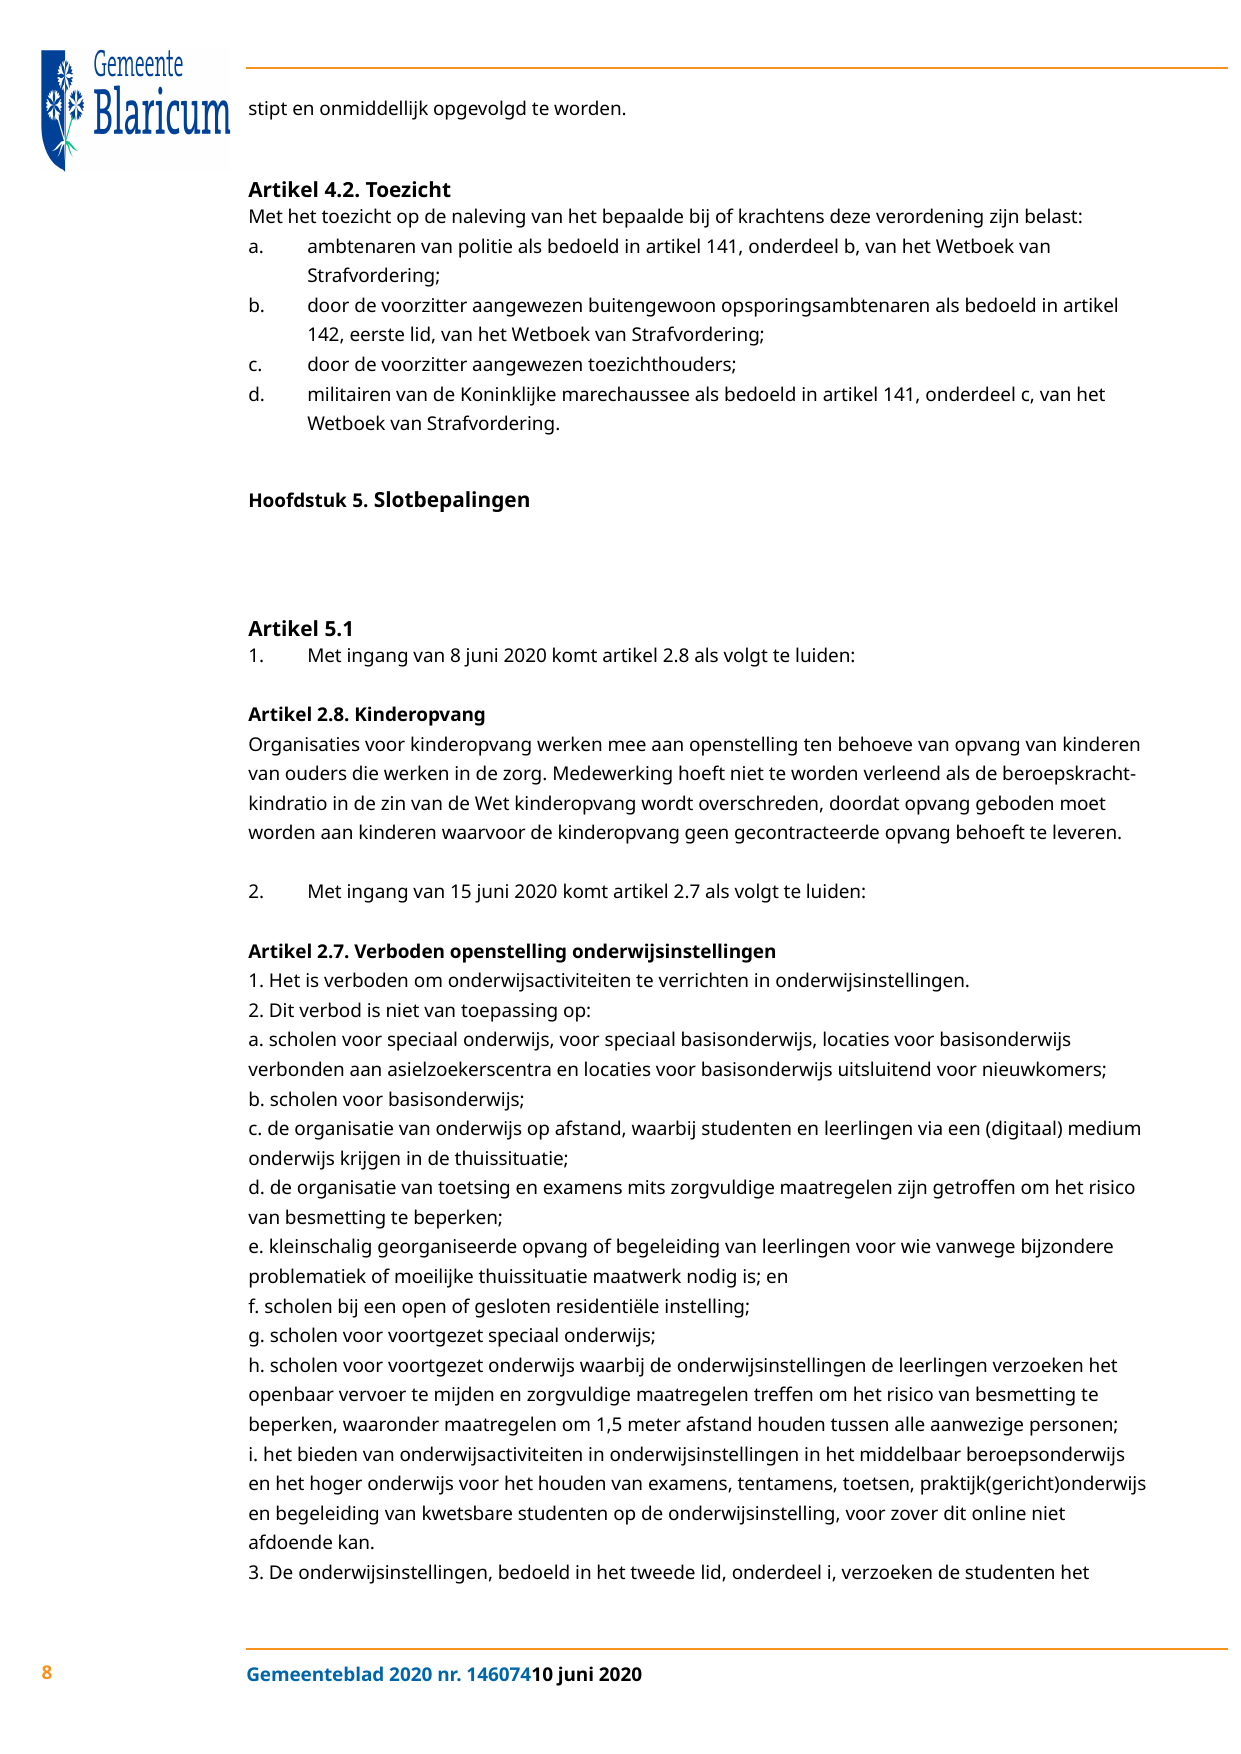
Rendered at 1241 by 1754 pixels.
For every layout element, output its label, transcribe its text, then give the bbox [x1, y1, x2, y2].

text h. scholen voor voortgezet onderwijs waarbij de onderwijsinstellingen de leerlingen verzoeken het openbaar vervoer te mijden en zorgvuldige maatregelen treffen om het risico van besmetting te beperken, waaronder maatregelen om 1,5 meter afstand houden tussen alle aanwezige personen; [248, 1352, 1152, 1437]
text 2. Dit verbod is niet van toepassing op: [248, 997, 1152, 1023]
text a. scholen voor speciaal onderwijs, voor speciaal basisonderwijs, locaties voor basisonderwijs verbonden aan asielzoekerscentra en locaties voor basisonderwijs uitsluitend voor nieuwkomers; [248, 1027, 1152, 1082]
text 1. Het is verboden om onderwijsactiviteiten te verrichten in onderwijsinstellingen. [248, 967, 1152, 993]
picture [41, 47, 231, 172]
text Artikel 2.8. Kinderopvang [248, 701, 1152, 727]
list door de voorzitter aangewezen buitengewoon opsporingsambtenaren als bedoeld in artikel 142, eerste lid, van het Wetboek van Strafvordering; [248, 292, 1152, 347]
list Met ingang van 8 juni 2020 komt artikel 2.8 als volgt te luiden: [248, 642, 1152, 668]
text stipt en onmiddellijk opgevolgd te worden. [248, 95, 1152, 121]
text 3. De onderwijsinstellingen, bedoeld in het tweede lid, onderdeel i, verzoeken de studenten het [248, 1559, 1152, 1585]
list militairen van de Koninklijke marechaussee als bedoeld in artikel 141, onderdeel c, van het Wetboek van Strafvordering. [248, 381, 1152, 436]
list Met ingang van 15 juni 2020 komt artikel 2.7 als volgt te luiden: [248, 879, 1152, 904]
text g. scholen voor voortgezet speciaal onderwijs; [248, 1322, 1152, 1348]
text d. de organisatie van toetsing en examens mits zorgvuldige maatregelen zijn getroffen om het risico van besmetting te beperken; [248, 1174, 1152, 1230]
text b. scholen voor basisonderwijs; [248, 1086, 1152, 1112]
text Artikel 2.7. Verboden openstelling onderwijsinstellingen [248, 938, 1152, 964]
text Artikel 5.1 [248, 614, 1152, 642]
text Organisaties voor kinderopvang werken mee aan openstelling ten behoeve van opvang van kinderen van ouders die werken in de zorg. Medewerking hoeft niet te worden verleend als de beroepskracht-kindratio in de zin van de Wet kinderopvang wordt overschreden, doordat opvang geboden moet worden aan kinderen waarvoor de kinderopvang geen gecontracteerde opvang behoeft te leveren. [248, 731, 1152, 845]
text c. de organisatie van onderwijs op afstand, waarbij studenten en leerlingen via een (digitaal) medium onderwijs krijgen in de thuissituatie; [248, 1115, 1152, 1171]
text Artikel 4.2. Toezicht [248, 175, 1152, 203]
text i. het bieden van onderwijsactiviteiten in onderwijsinstellingen in het middelbaar beroepsonderwijs en het hoger onderwijs voor het houden van examens, tentamens, toetsen, praktijk(gericht)onderwijs en begeleiding van kwetsbare studenten op de onderwijsinstelling, voor zover dit online niet afdoende kan. [248, 1441, 1152, 1555]
list ambtenaren van politie als bedoeld in artikel 141, onderdeel b, van het Wetboek van Strafvordering; [248, 233, 1152, 288]
text Hoofdstuk 5. Slotbepalingen [248, 486, 1152, 514]
list door de voorzitter aangewezen toezichthouders; [248, 351, 1152, 377]
text f. scholen bij een open of gesloten residentiële instelling; [248, 1293, 1152, 1319]
text Met het toezicht op de naleving van het bepaalde bij of krachtens deze verordening zijn belast: [248, 203, 1152, 229]
text e. kleinschalig georganiseerde opvang of begeleiding van leerlingen voor wie vanwege bijzondere problematiek of moeilijke thuissituatie maatwerk nodig is; en [248, 1234, 1152, 1289]
